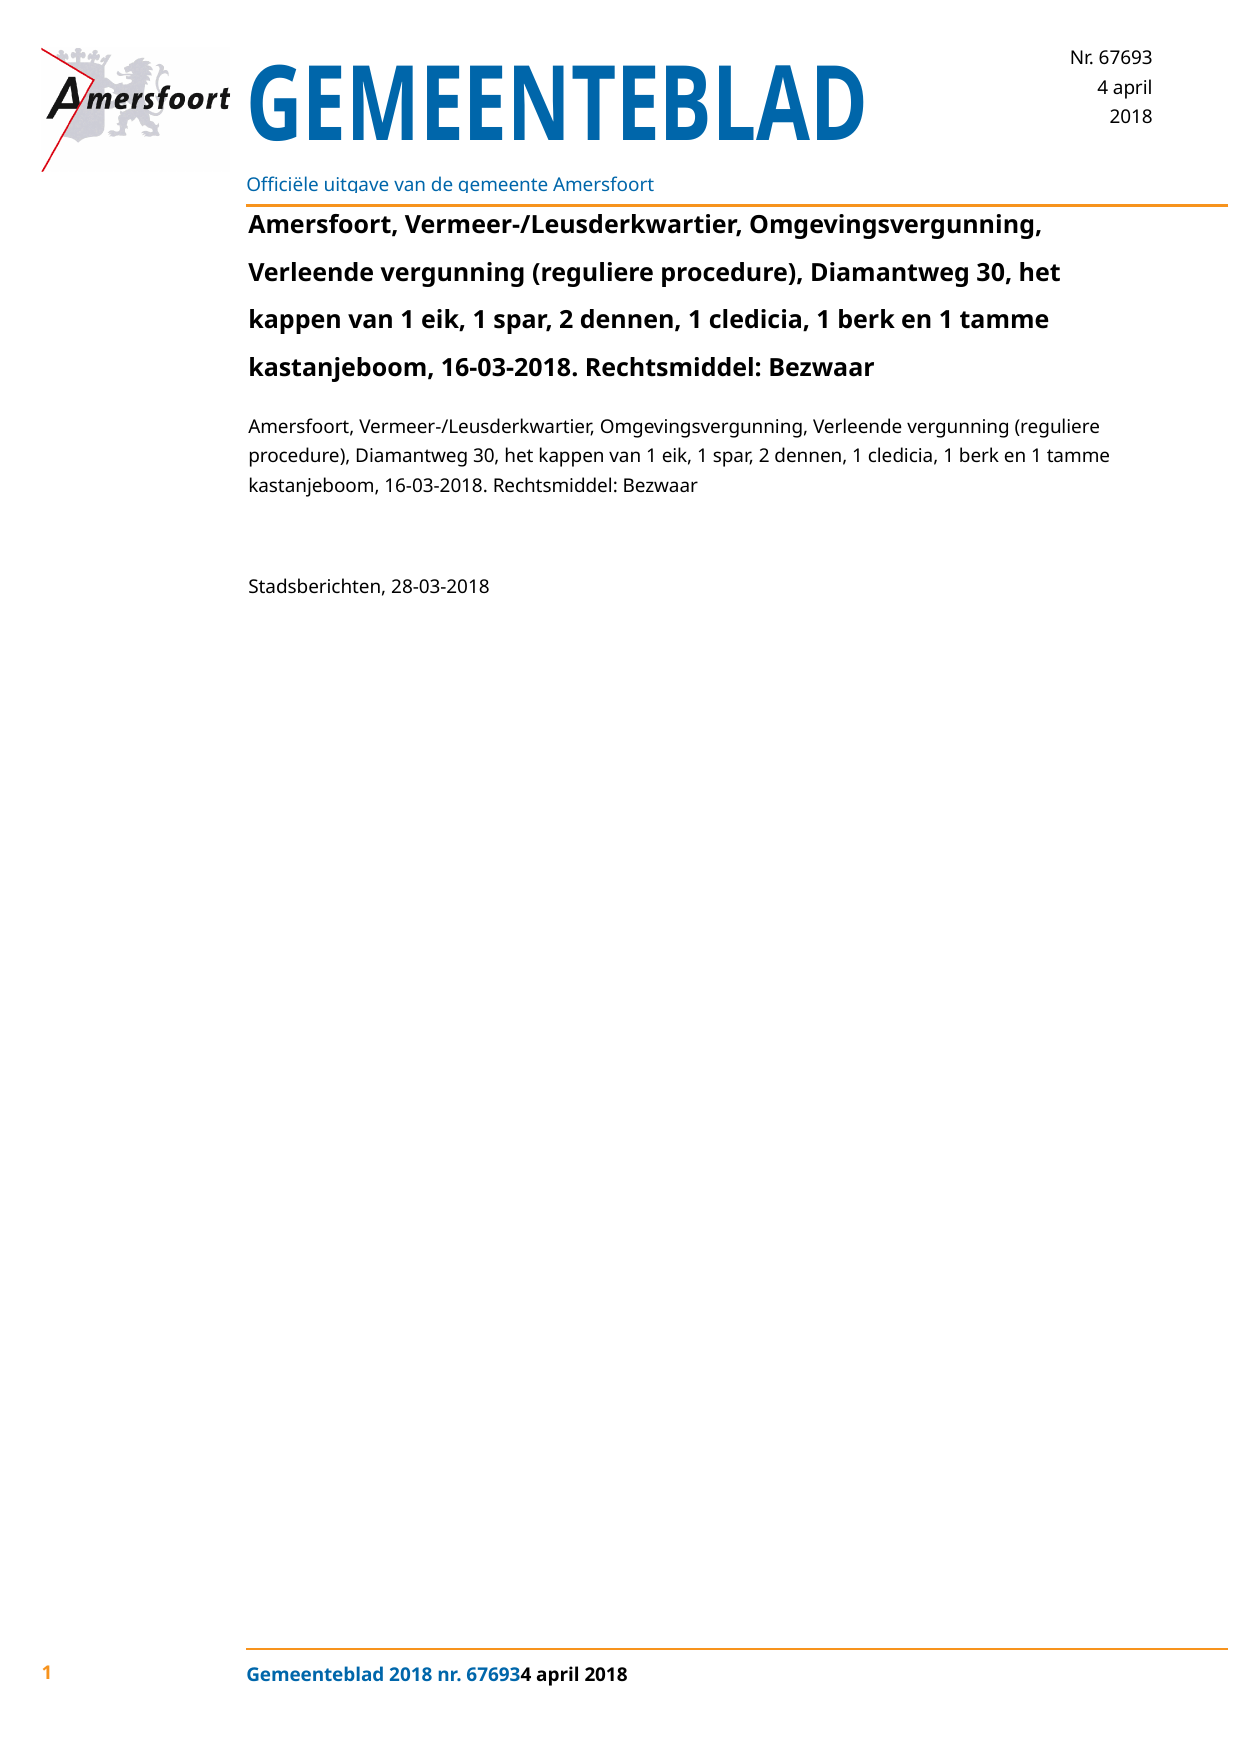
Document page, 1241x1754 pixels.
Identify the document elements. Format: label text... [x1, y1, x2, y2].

text Stadsberichten, 28-03-2018 [248, 573, 1152, 599]
picture [41, 47, 231, 172]
text Amersfoort, Vermeer-/Leusderkwartier, Omgevingsvergunning, Verleende vergunning (reguliere procedure), Diamantweg 30, het kappen van 1 eik, 1 spar, 2 dennen, 1 cledicia, 1 berk en 1 tamme kastanjeboom, 16-03-2018. Rechtsmiddel: Bezwaar [248, 207, 1152, 384]
text Amersfoort, Vermeer-/Leusderkwartier, Omgevingsvergunning, Verleende vergunning (reguliere procedure), Diamantweg 30, het kappen van 1 eik, 1 spar, 2 dennen, 1 cledicia, 1 berk en 1 tamme kastanjeboom, 16-03-2018. Rechtsmiddel: Bezwaar [248, 413, 1152, 498]
